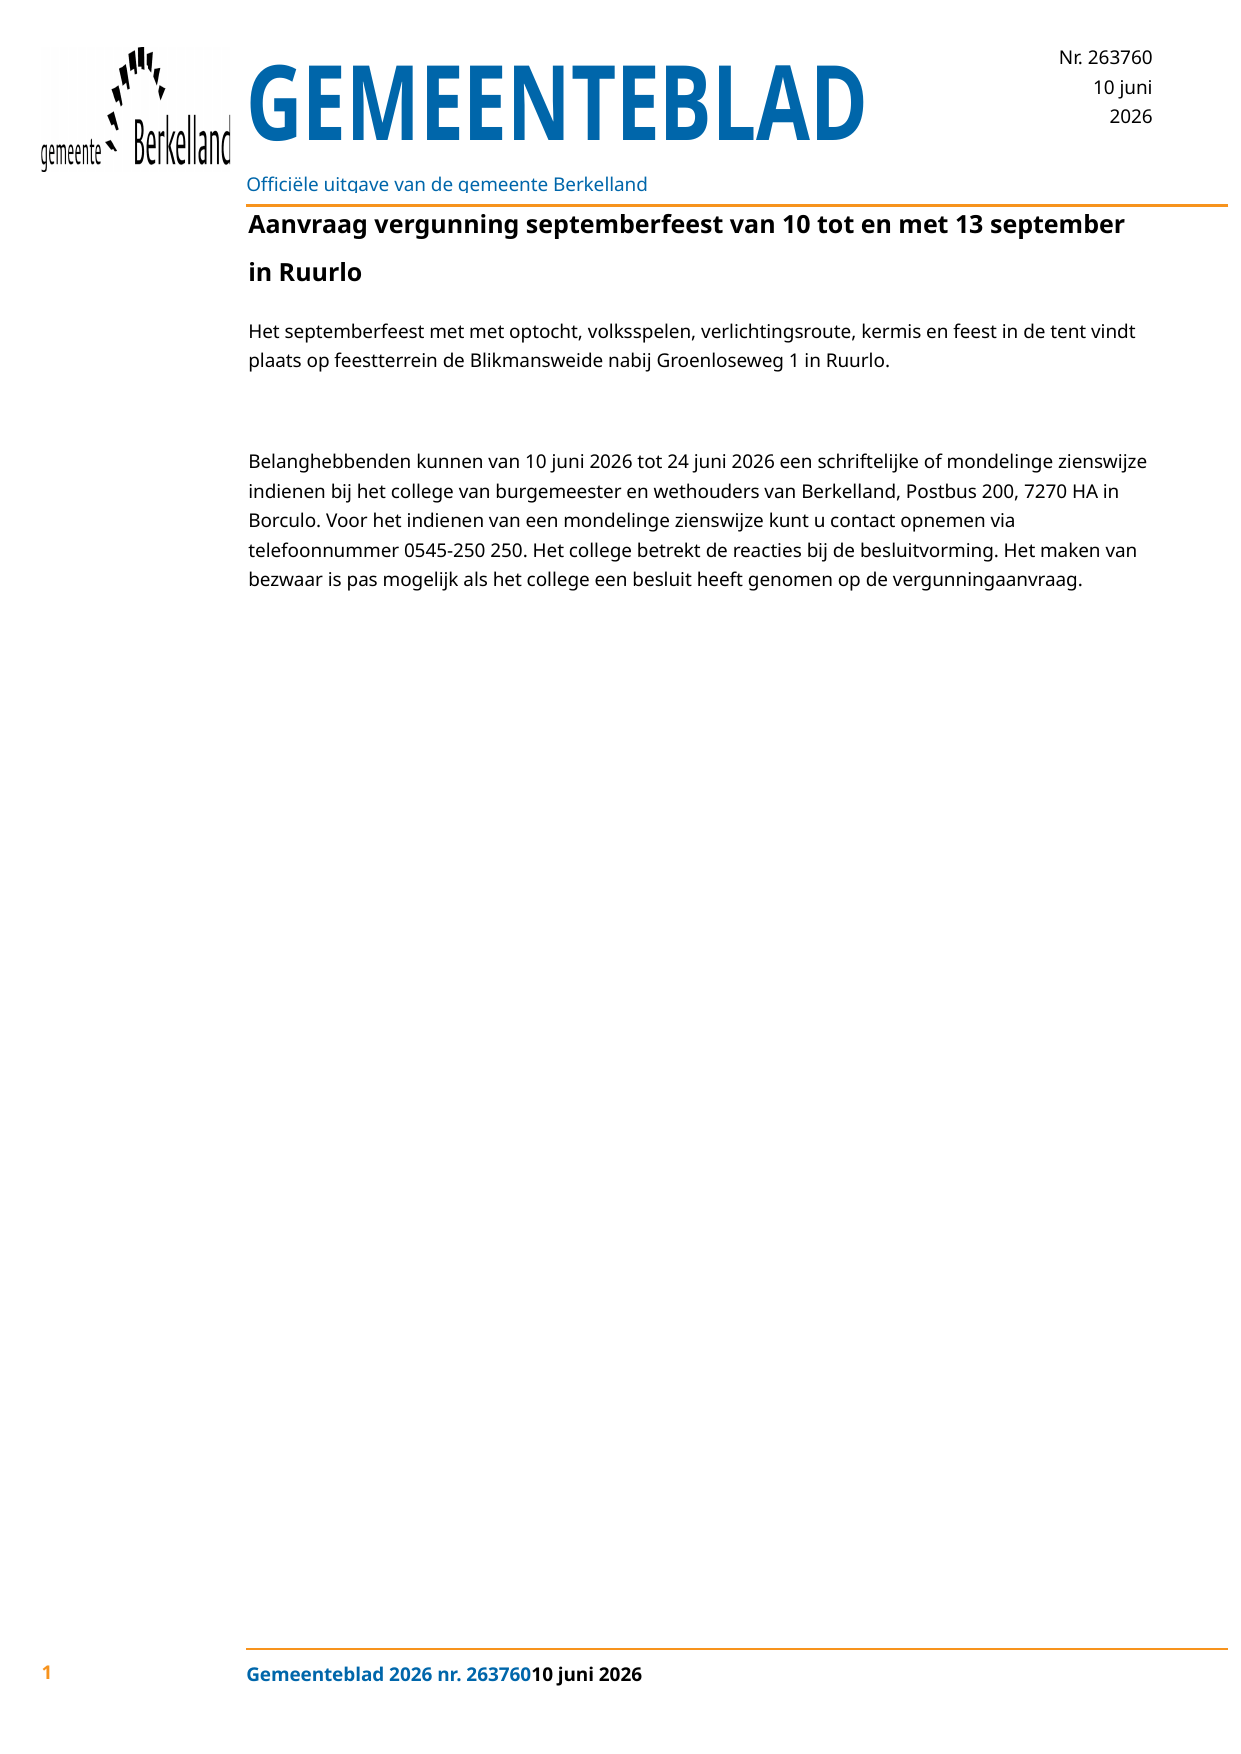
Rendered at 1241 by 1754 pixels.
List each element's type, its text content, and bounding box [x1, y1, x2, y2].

text Aanvraag vergunning septemberfeest van 10 tot en met 13 september in Ruurlo [248, 207, 1152, 288]
picture [41, 47, 231, 172]
text Het septemberfeest met met optocht, volksspelen, verlichtingsroute, kermis en feest in de tent vindt plaats op feestterrein de Blikmansweide nabij Groenloseweg 1 in Ruurlo. [248, 318, 1152, 373]
text Belanghebbenden kunnen van 10 juni 2026 tot 24 juni 2026 een schriftelijke of mondelinge zienswijze indienen bij het college van burgemeester en wethouders van Berkelland, Postbus 200, 7270 HA in Borculo. Voor het indienen van een mondelinge zienswijze kunt u contact opnemen via telefoonnummer 0545-250 250. Het college betrekt de reacties bij de besluitvorming. Het maken van bezwaar is pas mogelijk als het college een besluit heeft genomen op de vergunningaanvraag. [248, 448, 1152, 592]
